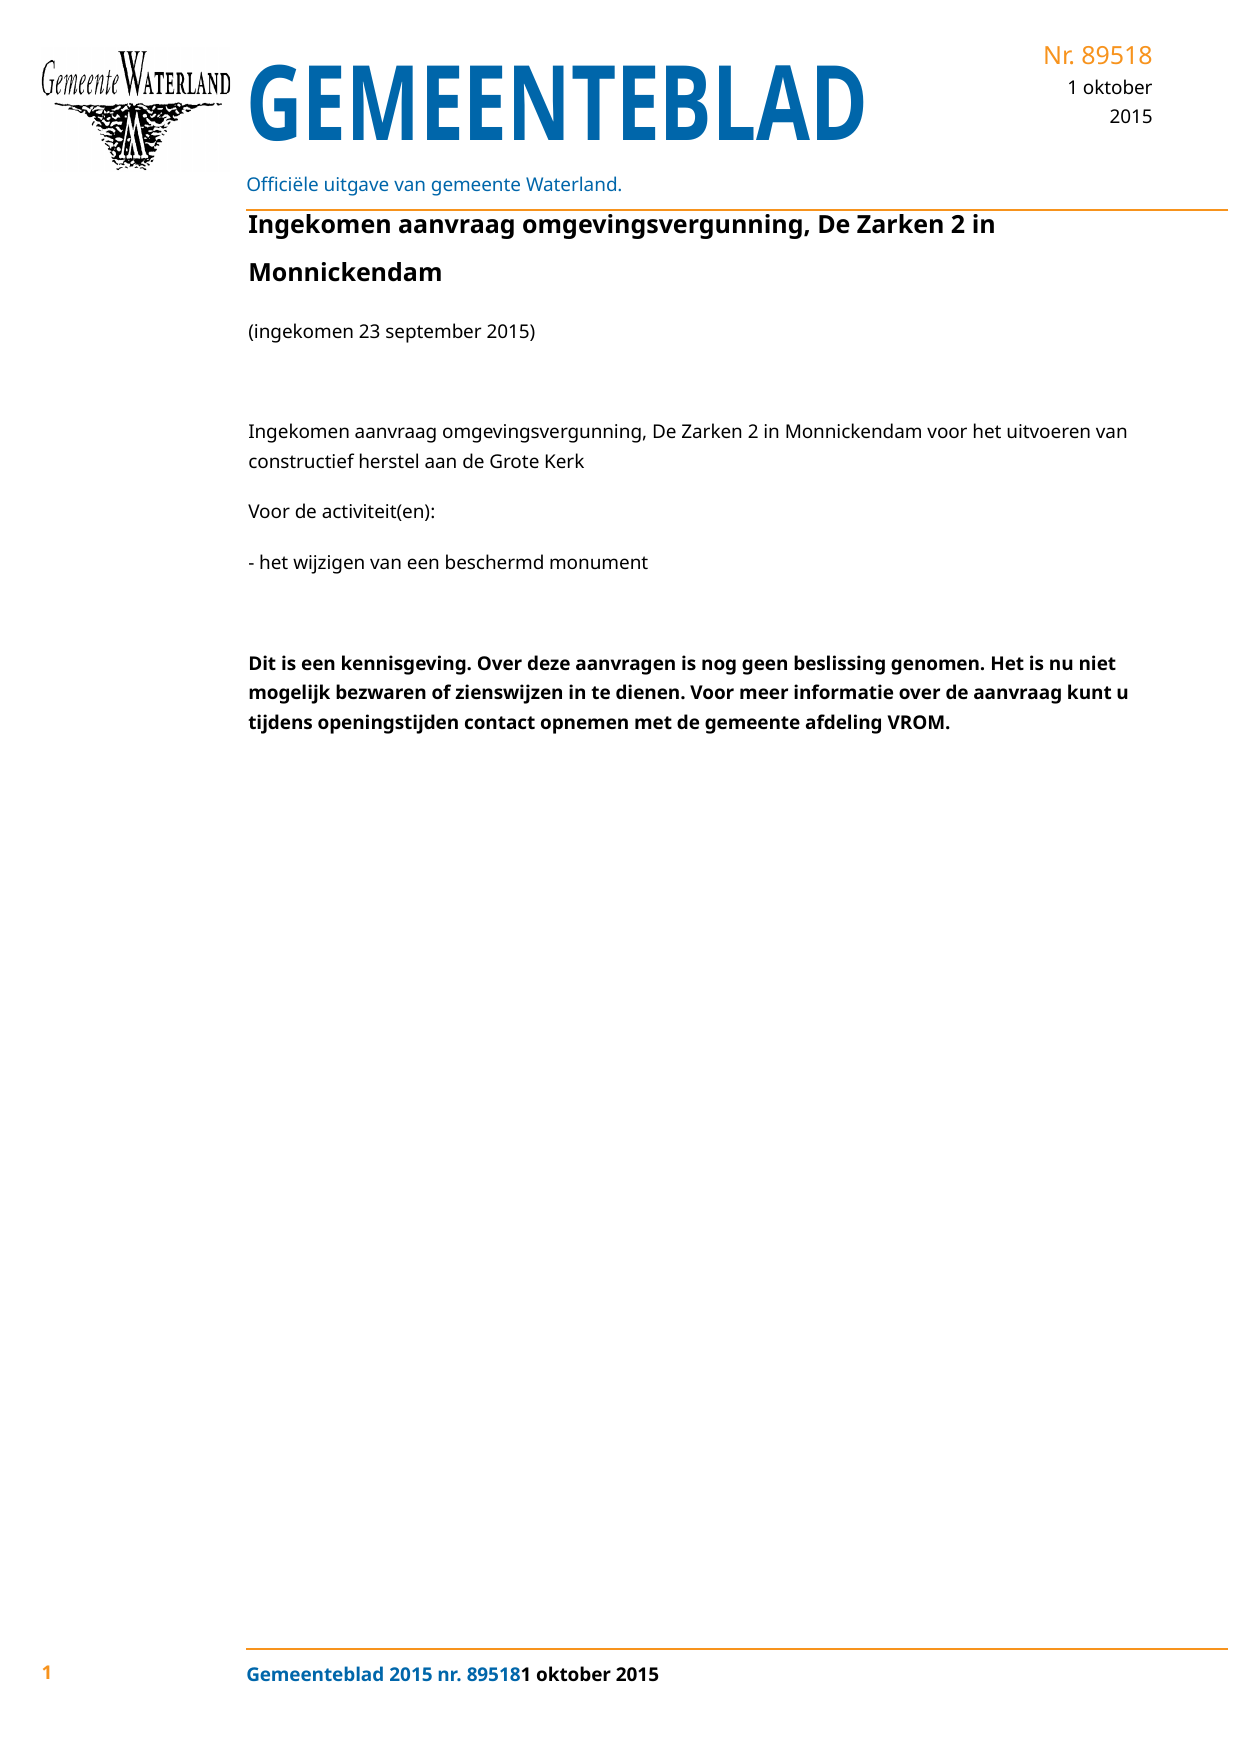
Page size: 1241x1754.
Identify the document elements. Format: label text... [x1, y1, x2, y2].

text Ingekomen aanvraag omgevingsvergunning, De Zarken 2 in Monnickendam [248, 211, 1152, 288]
text Dit is een kennisgeving. Over deze aanvragen is nog geen beslissing genomen. Het is nu niet mogelijk bezwaren of zienswijzen in te dienen. Voor meer informatie over de aanvraag kunt u tijdens openingstijden contact opnemen met de gemeente afdeling VROM. [248, 650, 1152, 735]
text Ingekomen aanvraag omgevingsvergunning, De Zarken 2 in Monnickendam voor het uitvoeren van constructief herstel aan de Grote Kerk [248, 419, 1152, 474]
picture [41, 47, 231, 172]
text - het wijzigen van een beschermd monument [248, 549, 1152, 575]
text Voor de activiteit(en): [248, 499, 1152, 524]
text (ingekomen 23 september 2015) [248, 318, 1152, 344]
